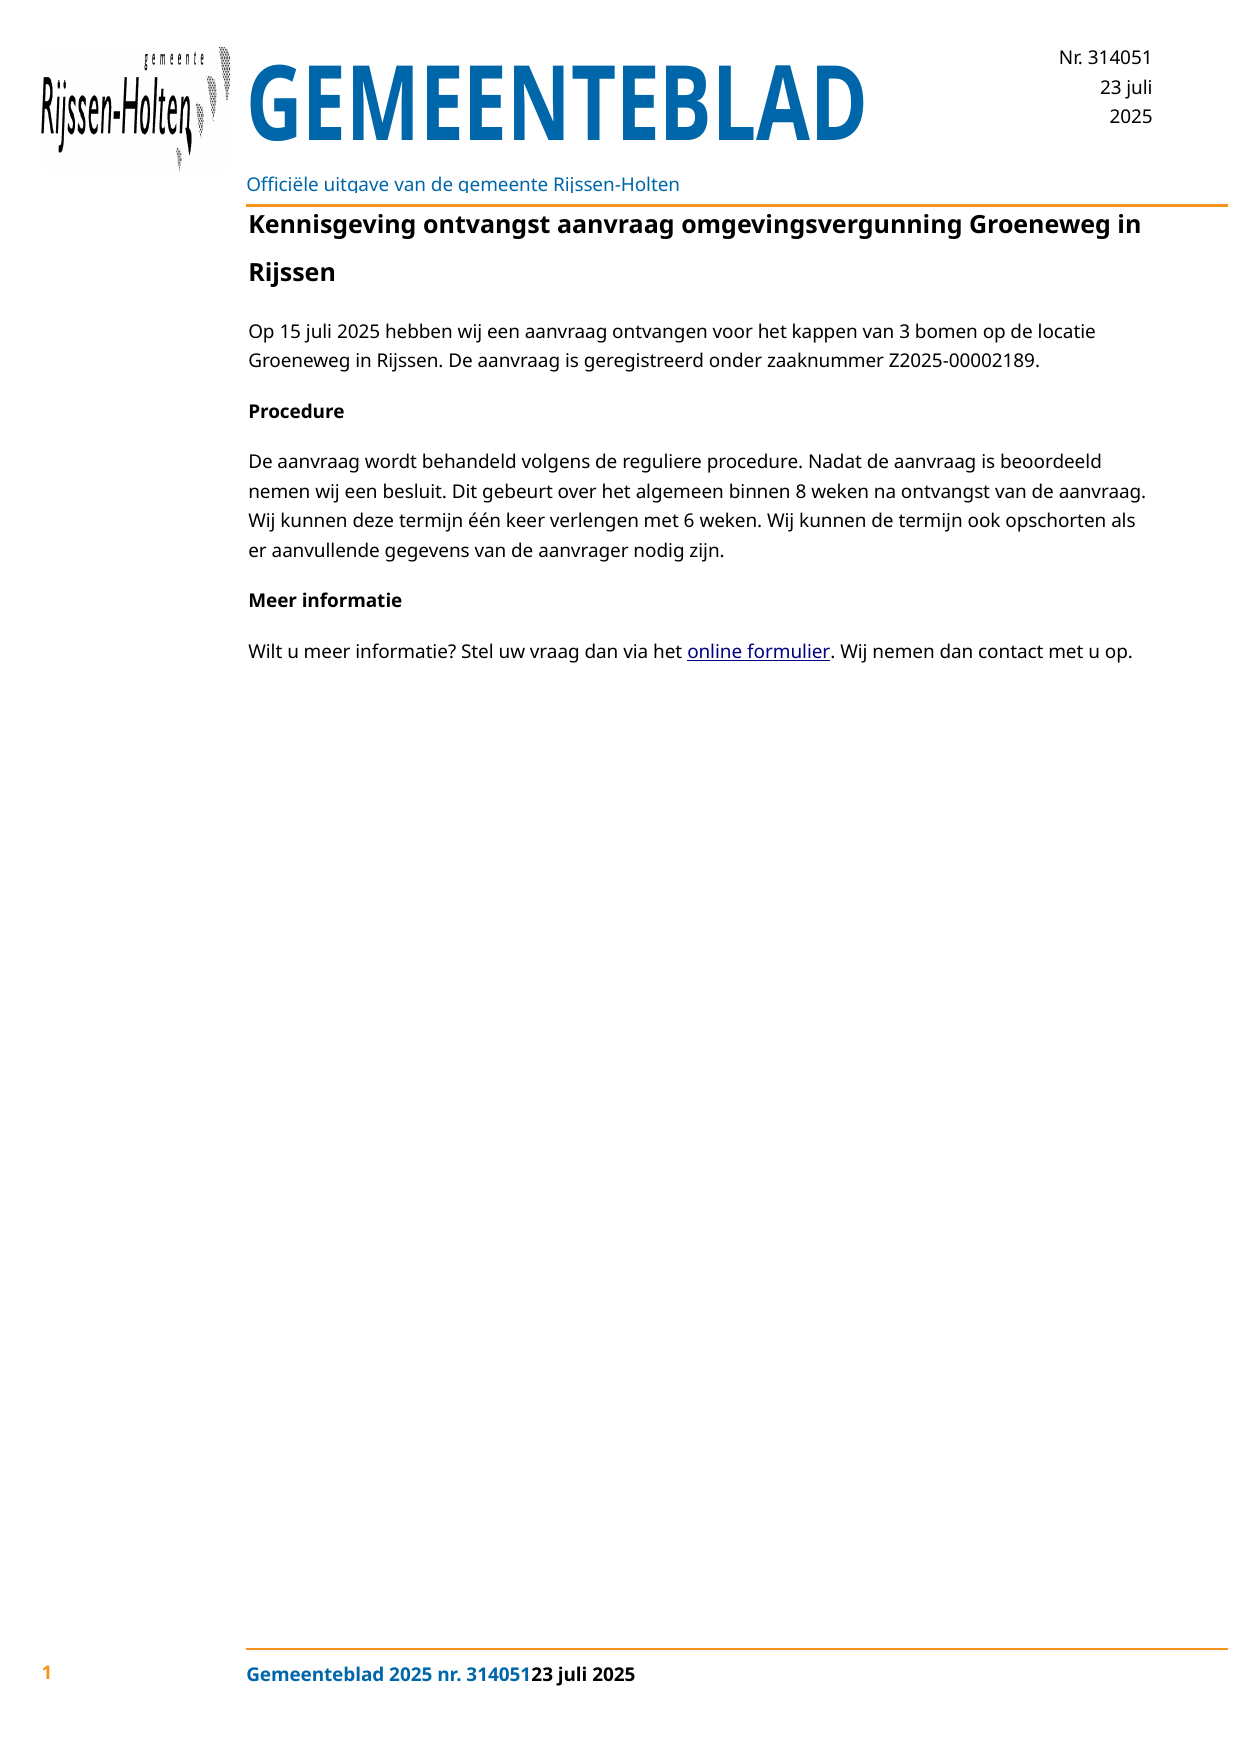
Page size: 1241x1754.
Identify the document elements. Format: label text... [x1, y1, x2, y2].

text Kennisgeving ontvangst aanvraag omgevingsvergunning Groeneweg in Rijssen [248, 207, 1152, 288]
text Procedure [248, 398, 1152, 424]
text De aanvraag wordt behandeld volgens de reguliere procedure. Nadat de aanvraag is beoordeeld nemen wij een besluit. Dit gebeurt over het algemeen binnen 8 weken na ontvangst van de aanvraag. Wij kunnen deze termijn één keer verlengen met 6 weken. Wij kunnen de termijn ook opschorten als er aanvullende gegevens van de aanvrager nodig zijn. [248, 448, 1152, 563]
text Op 15 juli 2025 hebben wij een aanvraag ontvangen voor het kappen van 3 bomen op de locatie Groeneweg in Rijssen. De aanvraag is geregistreerd onder zaaknummer Z2025-00002189. [248, 318, 1152, 373]
text Wilt u meer informatie? Stel uw vraag dan via het online formulier. Wij nemen dan contact met u op. [248, 638, 1152, 664]
text Meer informatie [248, 587, 1152, 613]
picture [41, 47, 231, 172]
